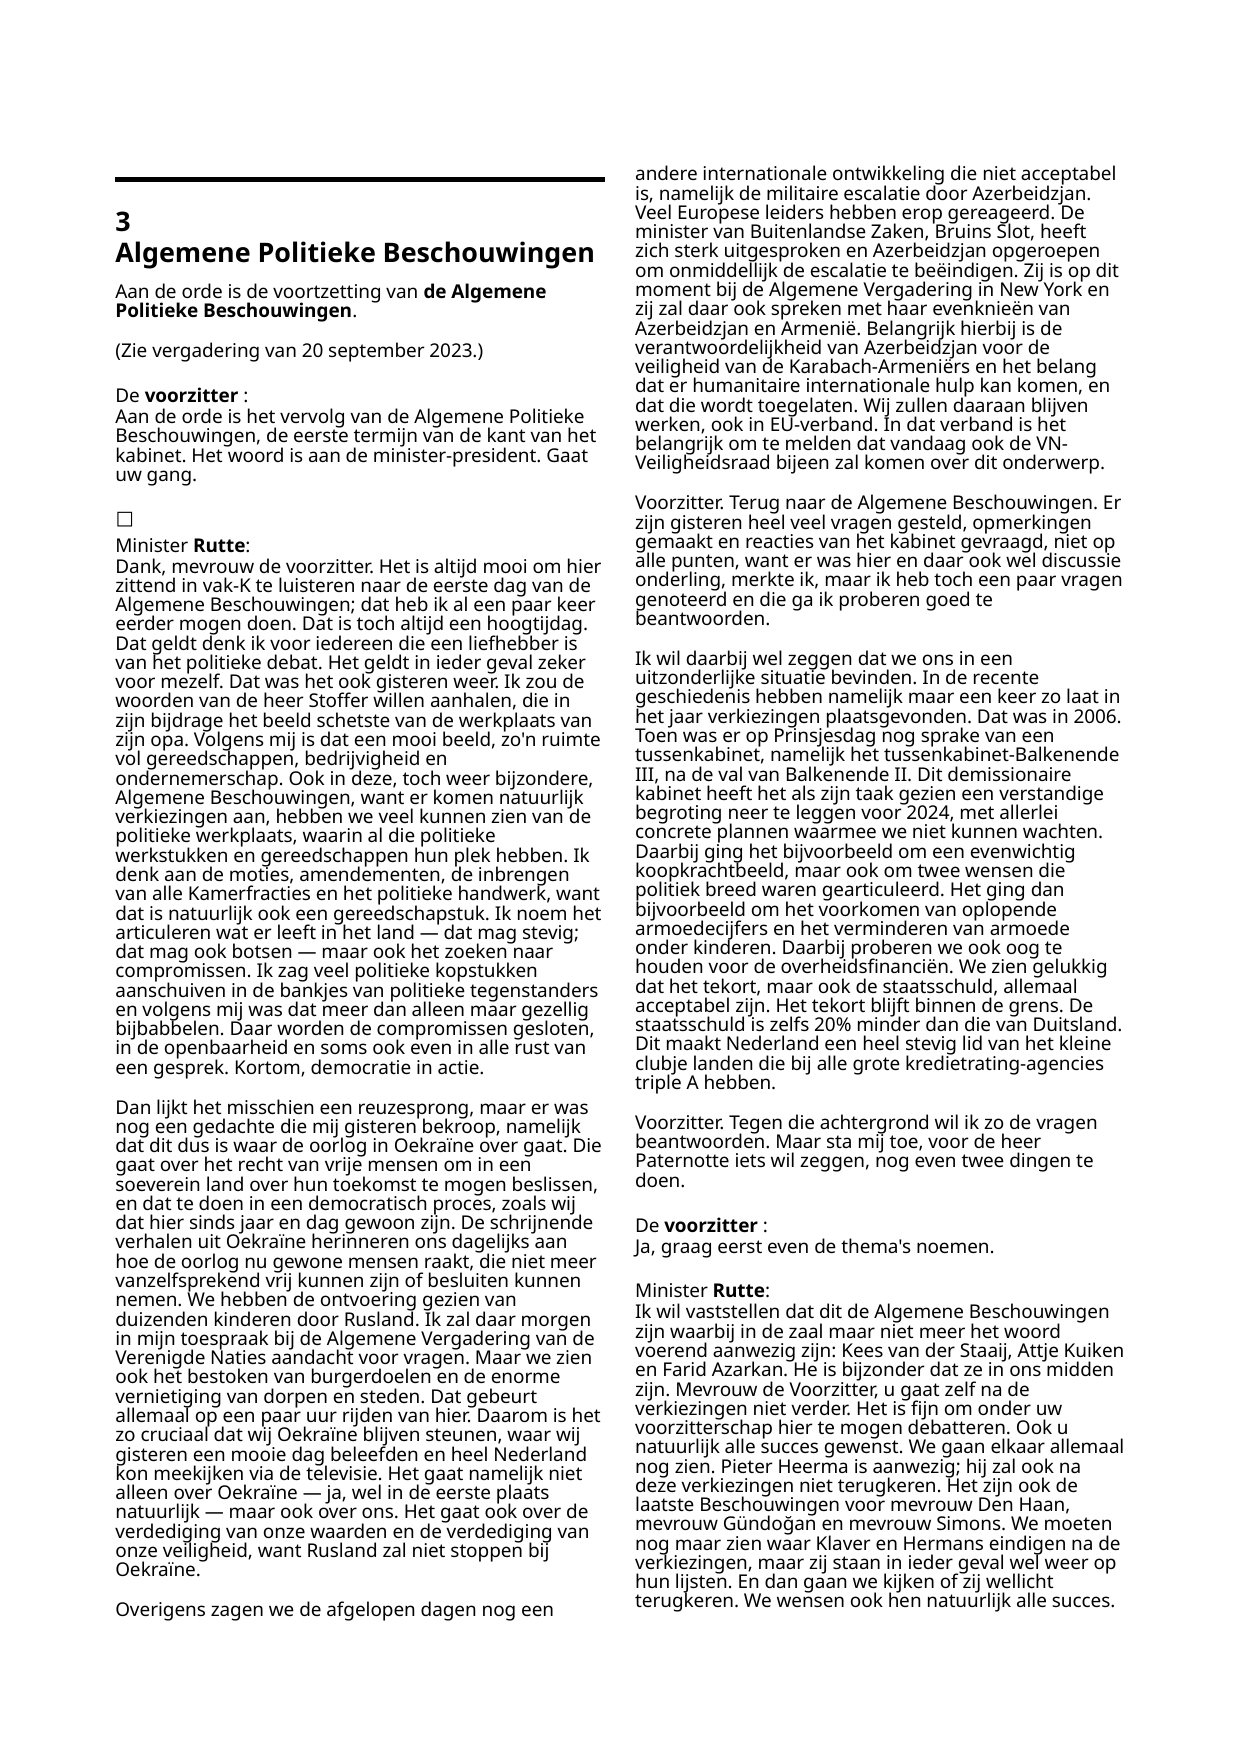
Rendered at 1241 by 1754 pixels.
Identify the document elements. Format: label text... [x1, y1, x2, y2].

text Aan de orde is de voortzetting van de Algemene Politieke Beschouwingen. [115, 283, 605, 322]
text (Zie vergadering van 20 september 2023.) [115, 342, 605, 362]
text Overigens zagen we de afgelopen dagen nog een [115, 1601, 605, 1620]
text andere internationale ontwikkeling die niet acceptabel is, namelijk de militaire escalatie door Azerbeidzjan. Veel Europese leiders hebben erop gereageerd. De minister van Buitenlandse Zaken, Bruins Slot, heeft zich sterk uitgesproken en Azerbeidzjan opgeroepen om onmiddellijk de escalatie te beëindigen. Zij is op dit moment bij de Algemene Vergadering in New York en zij zal daar ook spreken met haar evenknieën van Azerbeidzjan en Armenië. Belangrijk hierbij is de verantwoordelijkheid van Azerbeidzjan voor de veiligheid van de Karabach-Armeniërs en het belang dat er humanitaire internationale hulp kan komen, en dat die wordt toegelaten. Wij zullen daaraan blijven werken, ook in EU-verband. In dat verband is het belangrijk om te melden dat vandaag ook de VN-Veiligheidsraad bijeen zal komen over dit onderwerp. [635, 165, 1125, 474]
text Voorzitter. Terug naar de Algemene Beschouwingen. Er zijn gisteren heel veel vragen gesteld, opmerkingen gemaakt en reacties van het kabinet gevraagd, niet op alle punten, want er was hier en daar ook wel discussie onderling, merkte ik, maar ik heb toch een paar vragen genoteerd en die ga ik proberen goed te beantwoorden. [635, 494, 1125, 629]
text Minister Rutte: [115, 532, 605, 558]
text 3 [115, 203, 605, 239]
text Algemene Politieke Beschouwingen [115, 239, 605, 283]
text Ik wil daarbij wel zeggen dat we ons in een uitzonderlijke situatie bevinden. In de recente geschiedenis hebben namelijk maar een keer zo laat in het jaar verkiezingen plaatsgevonden. Dat was in 2006. Toen was er op Prinsjesdag nog sprake van een tussenkabinet, namelijk het tussenkabinet-Balkenende III, na de val van Balkenende II. Dit demissionaire kabinet heeft het als zijn taak gezien een verstandige begroting neer te leggen voor 2024, met allerlei concrete plannen waarmee we niet kunnen wachten. Daarbij ging het bijvoorbeeld om een evenwichtig koopkrachtbeeld, maar ook om twee wensen die politiek breed waren gearticuleerd. Het ging dan bijvoorbeeld om het voorkomen van oplopende armoedecijfers en het verminderen van armoede onder kinderen. Daarbij proberen we ook oog te houden voor de overheidsfinanciën. We zien gelukkig dat het tekort, maar ook de staatsschuld, allemaal acceptabel zijn. Het tekort blijft binnen de grens. De staatsschuld is zelfs 20% minder dan die van Duitsland. Dit maakt Nederland een heel stevig lid van het kleine clubje landen die bij alle grote kredietrating-agencies triple A hebben. [635, 650, 1125, 1093]
text Ja, graag eerst even de thema's noemen. [635, 1238, 1125, 1257]
text Dank, mevrouw de voorzitter. Het is altijd mooi om hier zittend in vak-K te luisteren naar de eerste dag van de Algemene Beschouwingen; dat heb ik al een paar keer eerder mogen doen. Dat is toch altijd een hoogtijdag. Dat geldt denk ik voor iedereen die een liefhebber is van het politieke debat. Het geldt in ieder geval zeker voor mezelf. Dat was het ook gisteren weer. Ik zou de woorden van de heer Stoffer willen aanhalen, die in zijn bijdrage het beeld schetste van de werkplaats van zijn opa. Volgens mij is dat een mooi beeld, zo'n ruimte vol gereedschappen, bedrijvigheid en ondernemerschap. Ook in deze, toch weer bijzondere, Algemene Beschouwingen, want er komen natuurlijk verkiezingen aan, hebben we veel kunnen zien van de politieke werkplaats, waarin al die politieke werkstukken en gereedschappen hun plek hebben. Ik denk aan de moties, amendementen, de inbrengen van alle Kamerfracties en het politieke handwerk, want dat is natuurlijk ook een gereedschapstuk. Ik noem het articuleren wat er leeft in het land — dat mag stevig; dat mag ook botsen — maar ook het zoeken naar compromissen. Ik zag veel politieke kopstukken aanschuiven in de bankjes van politieke tegenstanders en volgens mij was dat meer dan alleen maar gezellig bijbabbelen. Daar worden de compromissen gesloten, in de openbaarheid en soms ook even in alle rust van een gesprek. Kortom, democratie in actie. [115, 558, 605, 1078]
text De voorzitter : [635, 1212, 1125, 1238]
text Minister Rutte: [635, 1278, 1125, 1303]
text Voorzitter. Tegen die achtergrond wil ik zo de vragen beantwoorden. Maar sta mij toe, voor de heer Paternotte iets wil zeggen, nog even twee dingen te doen. [635, 1114, 1125, 1191]
text Aan de orde is het vervolg van de Algemene Politieke Beschouwingen, de eerste termijn van de kant van het kabinet. Het woord is aan de minister-president. Gaat uw gang. [115, 408, 605, 485]
text Dan lijkt het misschien een reuzesprong, maar er was nog een gedachte die mij gisteren bekroop, namelijk dat dit dus is waar de oorlog in Oekraïne over gaat. Die gaat over het recht van vrije mensen om in een soeverein land over hun toekomst te mogen beslissen, en dat te doen in een democratisch proces, zoals wij dat hier sinds jaar en dag gewoon zijn. De schrijnende verhalen uit Oekraïne herinneren ons dagelijks aan hoe de oorlog nu gewone mensen raakt, die niet meer vanzelfsprekend vrij kunnen zijn of besluiten kunnen nemen. We hebben de ontvoering gezien van duizenden kinderen door Rusland. Ik zal daar morgen in mijn toespraak bij de Algemene Vergadering van de Verenigde Naties aandacht voor vragen. Maar we zien ook het bestoken van burgerdoelen en de enorme vernietiging van dorpen en steden. Dat gebeurt allemaal op een paar uur rijden van hier. Daarom is het zo cruciaal dat wij Oekraïne blijven steunen, waar wij gisteren een mooie dag beleefden en heel Nederland kon meekijken via de televisie. Het gaat namelijk niet alleen over Oekraïne — ja, wel in de eerste plaats natuurlijk — maar ook over ons. Het gaat ook over de verdediging van onze waarden en de verdediging van onze veiligheid, want Rusland zal niet stoppen bij Oekraïne. [115, 1099, 605, 1580]
text De voorzitter : [115, 382, 605, 408]
text Ik wil vaststellen dat dit de Algemene Beschouwingen zijn waarbij in de zaal maar niet meer het woord voerend aanwezig zijn: Kees van der Staaij, Attje Kuiken en Farid Azarkan. He is bijzonder dat ze in ons midden zijn. Mevrouw de Voorzitter, u gaat zelf na de verkiezingen niet verder. Het is fijn om onder uw voorzitterschap hier te mogen debatteren. Ook u natuurlijk alle succes gewenst. We gaan elkaar allemaal nog zien. Pieter Heerma is aanwezig; hij zal ook na deze verkiezingen niet terugkeren. Het zijn ook de laatste Beschouwingen voor mevrouw Den Haan, mevrouw Gündoğan en mevrouw Simons. We moeten nog maar zien waar Klaver en Hermans eindigen na de verkiezingen, maar zij staan in ieder geval wel weer op hun lijsten. En dan gaan we kijken of zij wellicht terugkeren. We wensen ook hen natuurlijk alle succes. [635, 1303, 1125, 1612]
text ⬜ [115, 506, 605, 532]
